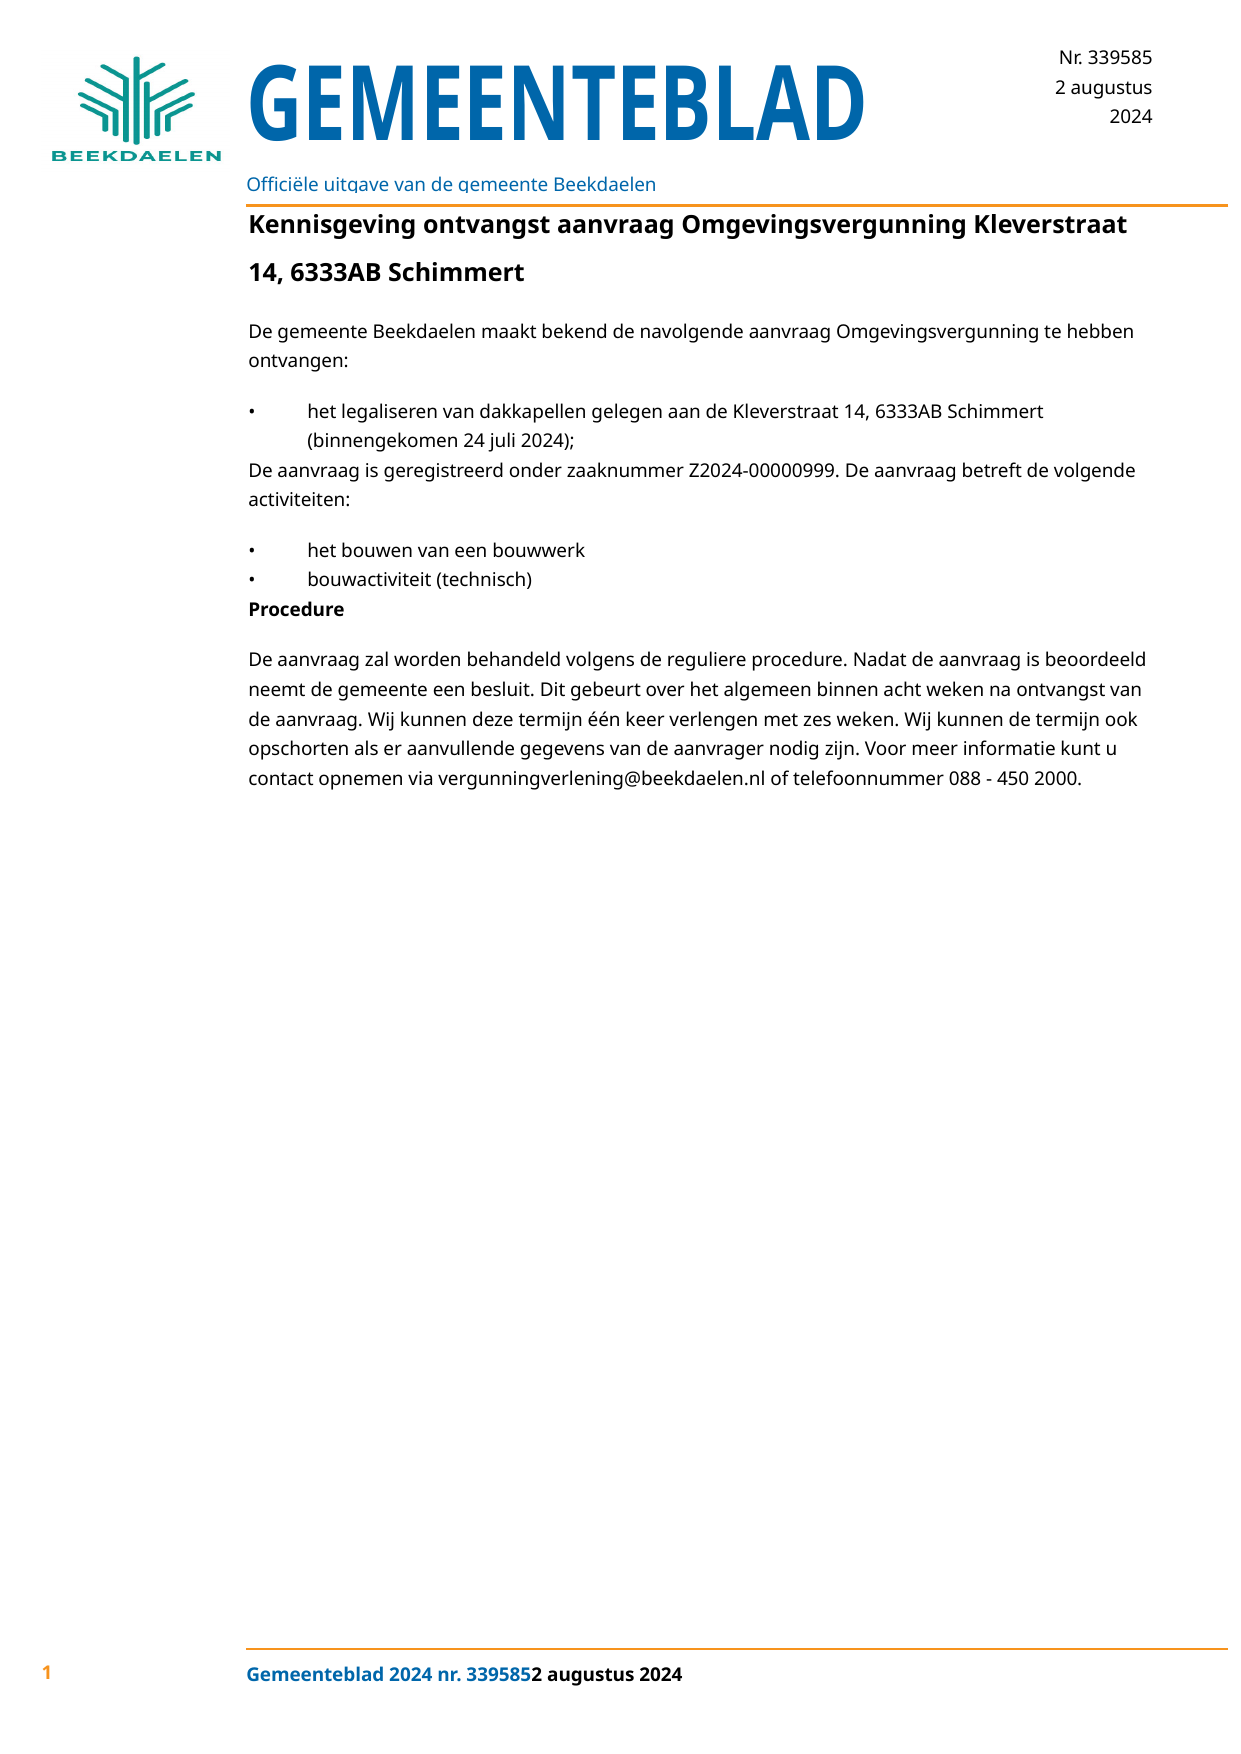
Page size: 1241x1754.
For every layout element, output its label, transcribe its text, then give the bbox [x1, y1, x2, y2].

list bouwactiviteit (technisch) [248, 567, 1152, 592]
text De gemeente Beekdaelen maakt bekend de navolgende aanvraag Omgevingsvergunning te hebben ontvangen: [248, 318, 1152, 373]
text Procedure [248, 596, 1152, 622]
list het bouwen van een bouwwerk [248, 537, 1152, 563]
picture [41, 47, 231, 172]
text De aanvraag zal worden behandeld volgens de reguliere procedure. Nadat de aanvraag is beoordeeld neemt de gemeente een besluit. Dit gebeurt over het algemeen binnen acht weken na ontvangst van de aanvraag. Wij kunnen deze termijn één keer verlengen met zes weken. Wij kunnen de termijn ook opschorten als er aanvullende gegevens van de aanvrager nodig zijn. Voor meer informatie kunt u contact opnemen via vergunningverlening@beekdaelen.nl of telefoonnummer 088 - 450 2000. [248, 647, 1152, 791]
text Kennisgeving ontvangst aanvraag Omgevingsvergunning Kleverstraat 14, 6333AB Schimmert [248, 207, 1152, 288]
list het legaliseren van dakkapellen gelegen aan de Kleverstraat 14, 6333AB Schimmert (binnengekomen 24 juli 2024); [248, 398, 1152, 453]
text De aanvraag is geregistreerd onder zaaknummer Z2024-00000999. De aanvraag betreft de volgende activiteiten: [248, 457, 1152, 512]
